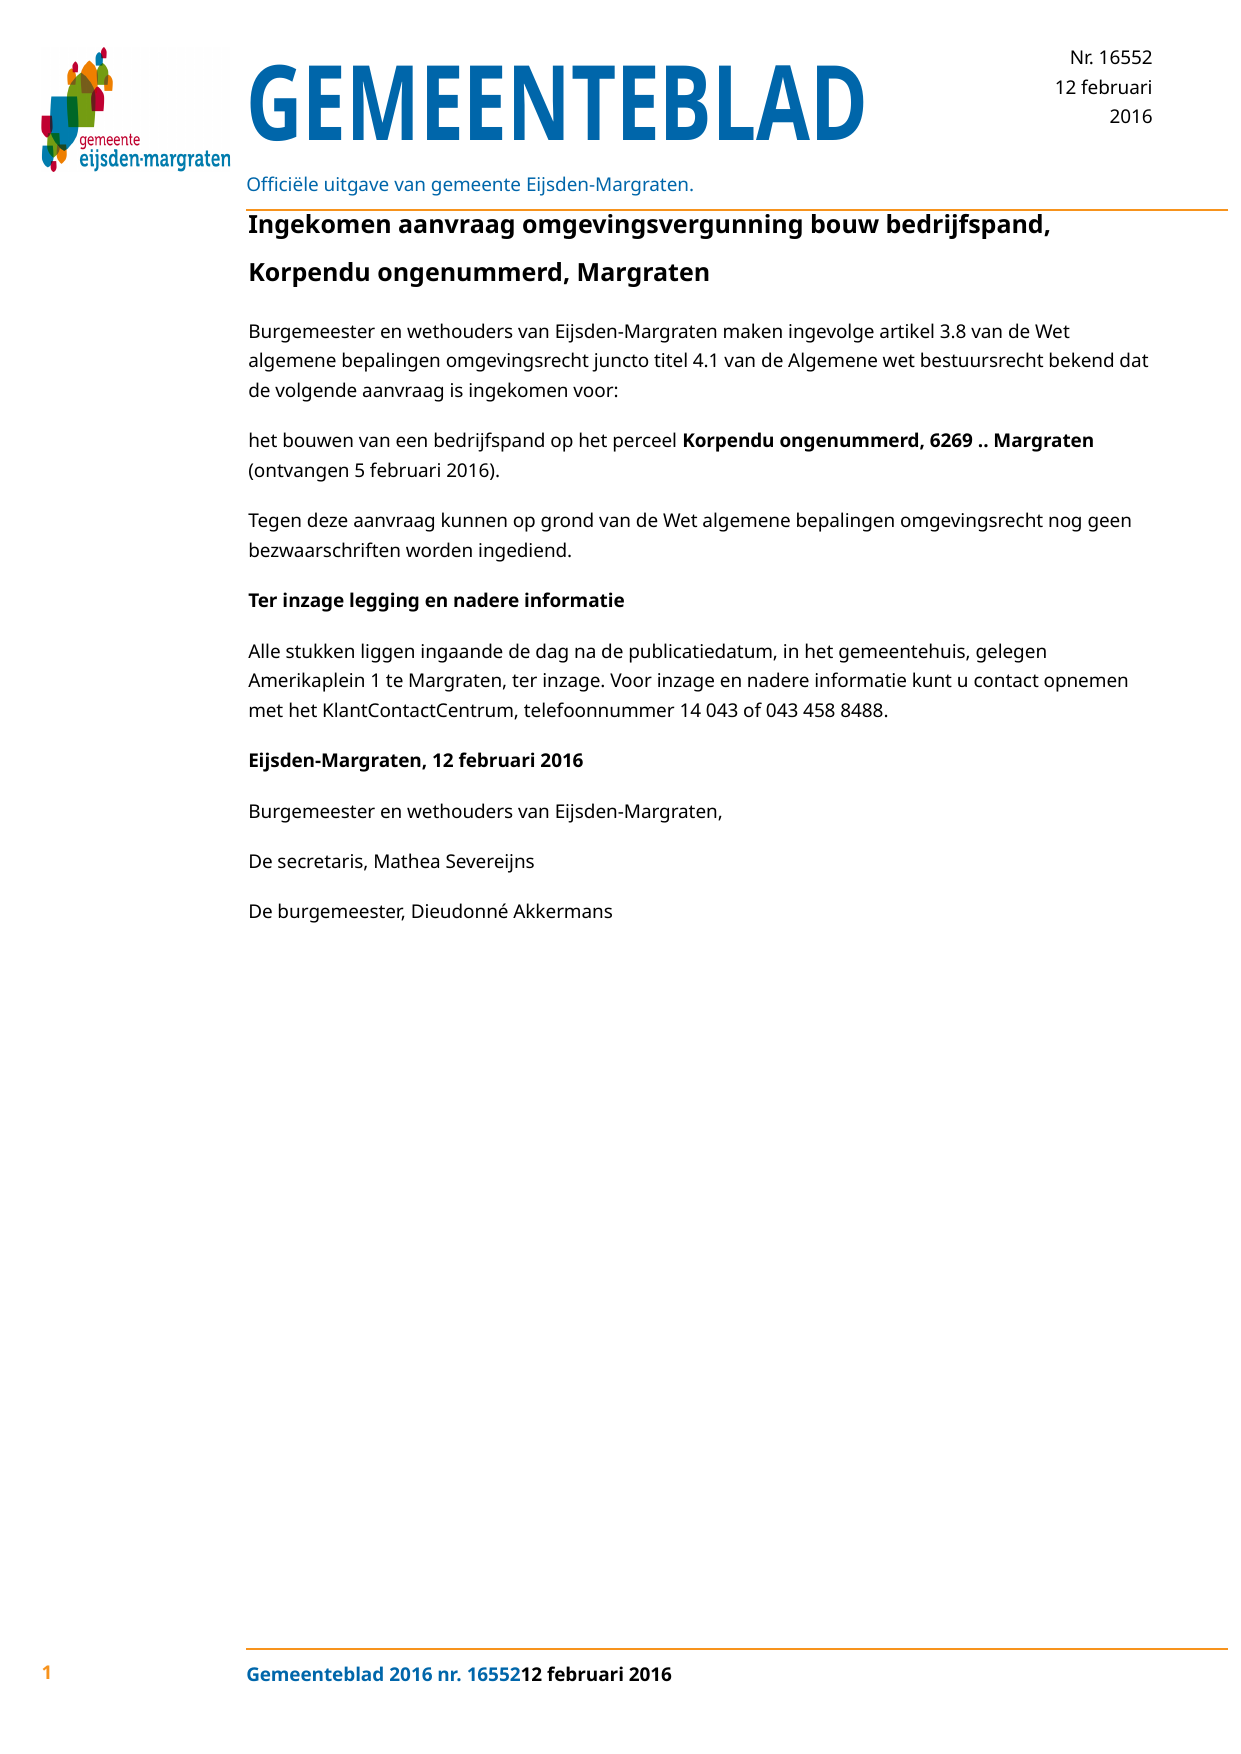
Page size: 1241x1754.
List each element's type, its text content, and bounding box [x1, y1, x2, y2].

text het bouwen van een bedrijfspand op het perceel Korpendu ongenummerd, 6269 .. Margraten (ontvangen 5 februari 2016). [248, 427, 1152, 483]
text Tegen deze aanvraag kunnen op grond van de Wet algemene bepalingen omgevingsrecht nog geen bezwaarschriften worden ingediend. [248, 507, 1152, 563]
text Burgemeester en wethouders van Eijsden-Margraten, [248, 798, 1152, 824]
text De burgemeester, Dieudonné Akkermans [248, 899, 1152, 924]
text Ter inzage legging en nadere informatie [248, 587, 1152, 613]
text Eijsden-Margraten, 12 februari 2016 [248, 747, 1152, 773]
picture [41, 47, 231, 172]
text Alle stukken liggen ingaande de dag na de publicatiedatum, in het gemeentehuis, gelegen Amerikaplein 1 te Margraten, ter inzage. Voor inzage en nadere informatie kunt u contact opnemen met het KlantContactCentrum, telefoonnummer 14 043 of 043 458 8488. [248, 638, 1152, 723]
text De secretaris, Mathea Severeijns [248, 848, 1152, 874]
text Ingekomen aanvraag omgevingsvergunning bouw bedrijfspand, Korpendu ongenummerd, Margraten [248, 211, 1152, 288]
text Burgemeester en wethouders van Eijsden-Margraten maken ingevolge artikel 3.8 van de Wet algemene bepalingen omgevingsrecht juncto titel 4.1 van de Algemene wet bestuursrecht bekend dat de volgende aanvraag is ingekomen voor: [248, 318, 1152, 403]
